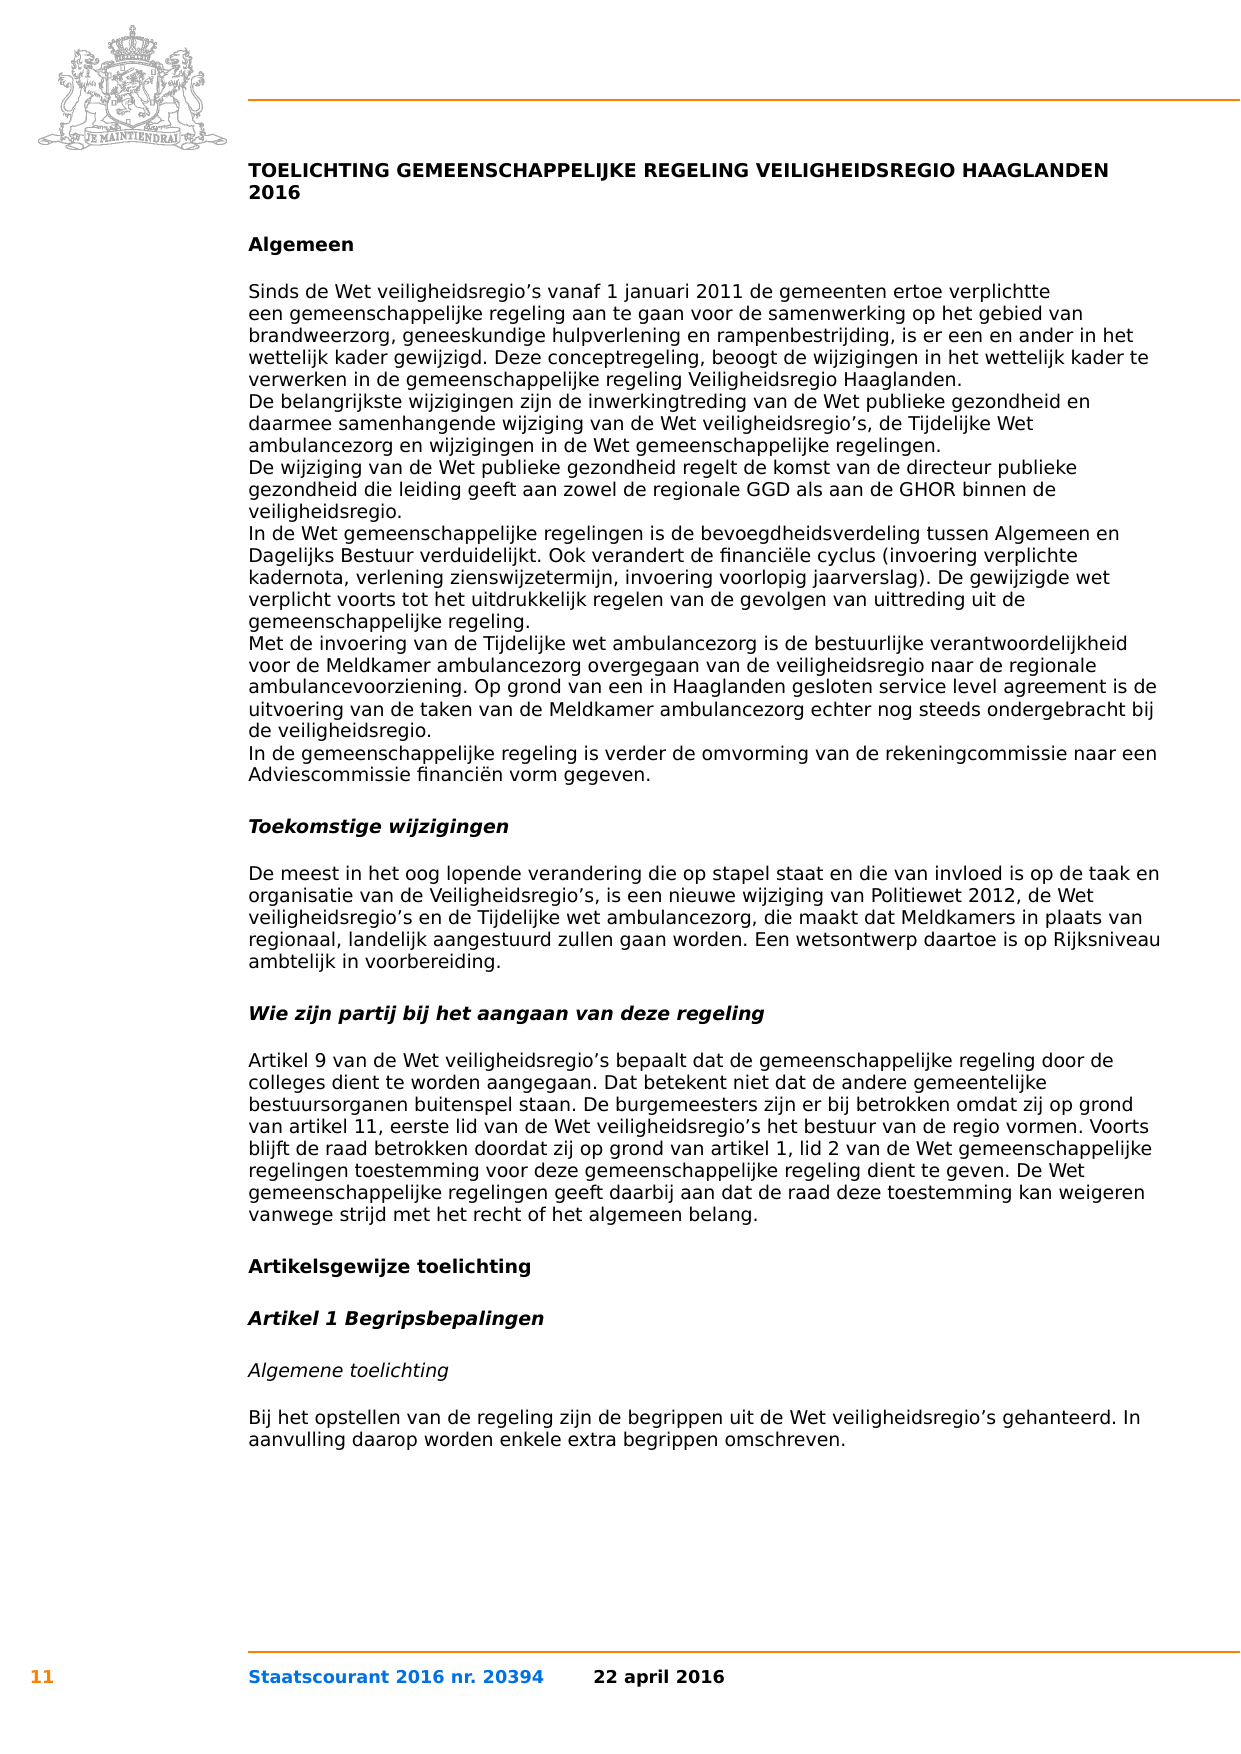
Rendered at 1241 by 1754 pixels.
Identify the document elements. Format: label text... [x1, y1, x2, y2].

text De wijziging van de Wet publieke gezondheid regelt de komst van de directeur publieke gezondheid die leiding geeft aan zowel de regionale GGD als aan de GHOR binnen de veiligheidsregio. [248, 457, 1163, 523]
picture [38, 25, 227, 150]
text Met de invoering van de Tijdelijke wet ambulancezorg is de bestuurlijke verantwoordelijkheid voor de Meldkamer ambulancezorg overgegaan van de veiligheidsregio naar de regionale ambulancevoorziening. Op grond van een in Haaglanden gesloten service level agreement is de uitvoering van de taken van de Meldkamer ambulancezorg echter nog steeds ondergebracht bij de veiligheidsregio. [248, 632, 1163, 742]
text een gemeenschappelijke regeling aan te gaan voor de samenwerking op het gebied van brandweerzorg, geneeskundige hulpverlening en rampenbestrijding, is er een en ander in het wettelijk kader gewijzigd. Deze conceptregeling, beoogt de wijzigingen in het wettelijk kader te verwerken in de gemeenschappelijke regeling Veiligheidsregio Haaglanden. [248, 303, 1163, 391]
subtitle TOELICHTING GEMEENSCHAPPELIJKE REGELING VEILIGHEIDSREGIO HAAGLANDEN 2016 [248, 160, 1163, 204]
text In de Wet gemeenschappelijke regelingen is de bevoegdheidsverdeling tussen Algemeen en Dagelijks Bestuur verduidelijkt. Ook verandert de financiële cyclus (invoering verplichte kadernota, verlening zienswijzetermijn, invoering voorlopig jaarverslag). De gewijzigde wet verplicht voorts tot het uitdrukkelijk regelen van de gevolgen van uittreding uit de gemeenschappelijke regeling. [248, 523, 1163, 632]
text Bij het opstellen van de regeling zijn de begrippen uit de Wet veiligheidsregio’s gehanteerd. In aanvulling daarop worden enkele extra begrippen omschreven. [248, 1407, 1163, 1451]
subtitle Artikel 1 Begripsbepalingen [248, 1308, 1163, 1330]
text In de gemeenschappelijke regeling is verder de omvorming van de rekeningcommissie naar een Adviescommissie financiën vorm gegeven. [248, 742, 1163, 786]
subtitle Algemene toelichting [248, 1360, 1163, 1382]
text De meest in het oog lopende verandering die op stapel staat en die van invloed is op de taak en organisatie van de Veiligheidsregio’s, is een nieuwe wijziging van Politiewet 2012, de Wet veiligheidsregio’s en de Tijdelijke wet ambulancezorg, die maakt dat Meldkamers in plaats van regionaal, landelijk aangestuurd zullen gaan worden. Een wetsontwerp daartoe is op Rijksniveau ambtelijk in voorbereiding. [248, 863, 1163, 973]
subtitle Artikelsgewijze toelichting [248, 1256, 1163, 1278]
text De belangrijkste wijzigingen zijn de inwerkingtreding van de Wet publieke gezondheid en daarmee samenhangende wijziging van de Wet veiligheidsregio’s, de Tijdelijke Wet ambulancezorg en wijzigingen in de Wet gemeenschappelijke regelingen. [248, 391, 1163, 457]
subtitle Toekomstige wijzigingen [248, 816, 1163, 838]
text Artikel 9 van de Wet veiligheidsregio’s bepaalt dat de gemeenschappelijke regeling door de colleges dient te worden aangegaan. Dat betekent niet dat de andere gemeentelijke bestuursorganen buitenspel staan. De burgemeesters zijn er bij betrokken omdat zij op grond van artikel 11, eerste lid van de Wet veiligheidsregio’s het bestuur van de regio vormen. Voorts blijft de raad betrokken doordat zij op grond van artikel 1, lid 2 van de Wet gemeenschappelijke regelingen toestemming voor deze gemeenschappelijke regeling dient te geven. De Wet gemeenschappelijke regelingen geeft daarbij aan dat de raad deze toestemming kan weigeren vanwege strijd met het recht of het algemeen belang. [248, 1050, 1163, 1226]
subtitle Wie zijn partij bij het aangaan van deze regeling [248, 1003, 1163, 1025]
text Sinds de Wet veiligheidsregio’s vanaf 1 januari 2011 de gemeenten ertoe verplichtte [248, 281, 1163, 303]
subtitle Algemeen [248, 234, 1163, 256]
